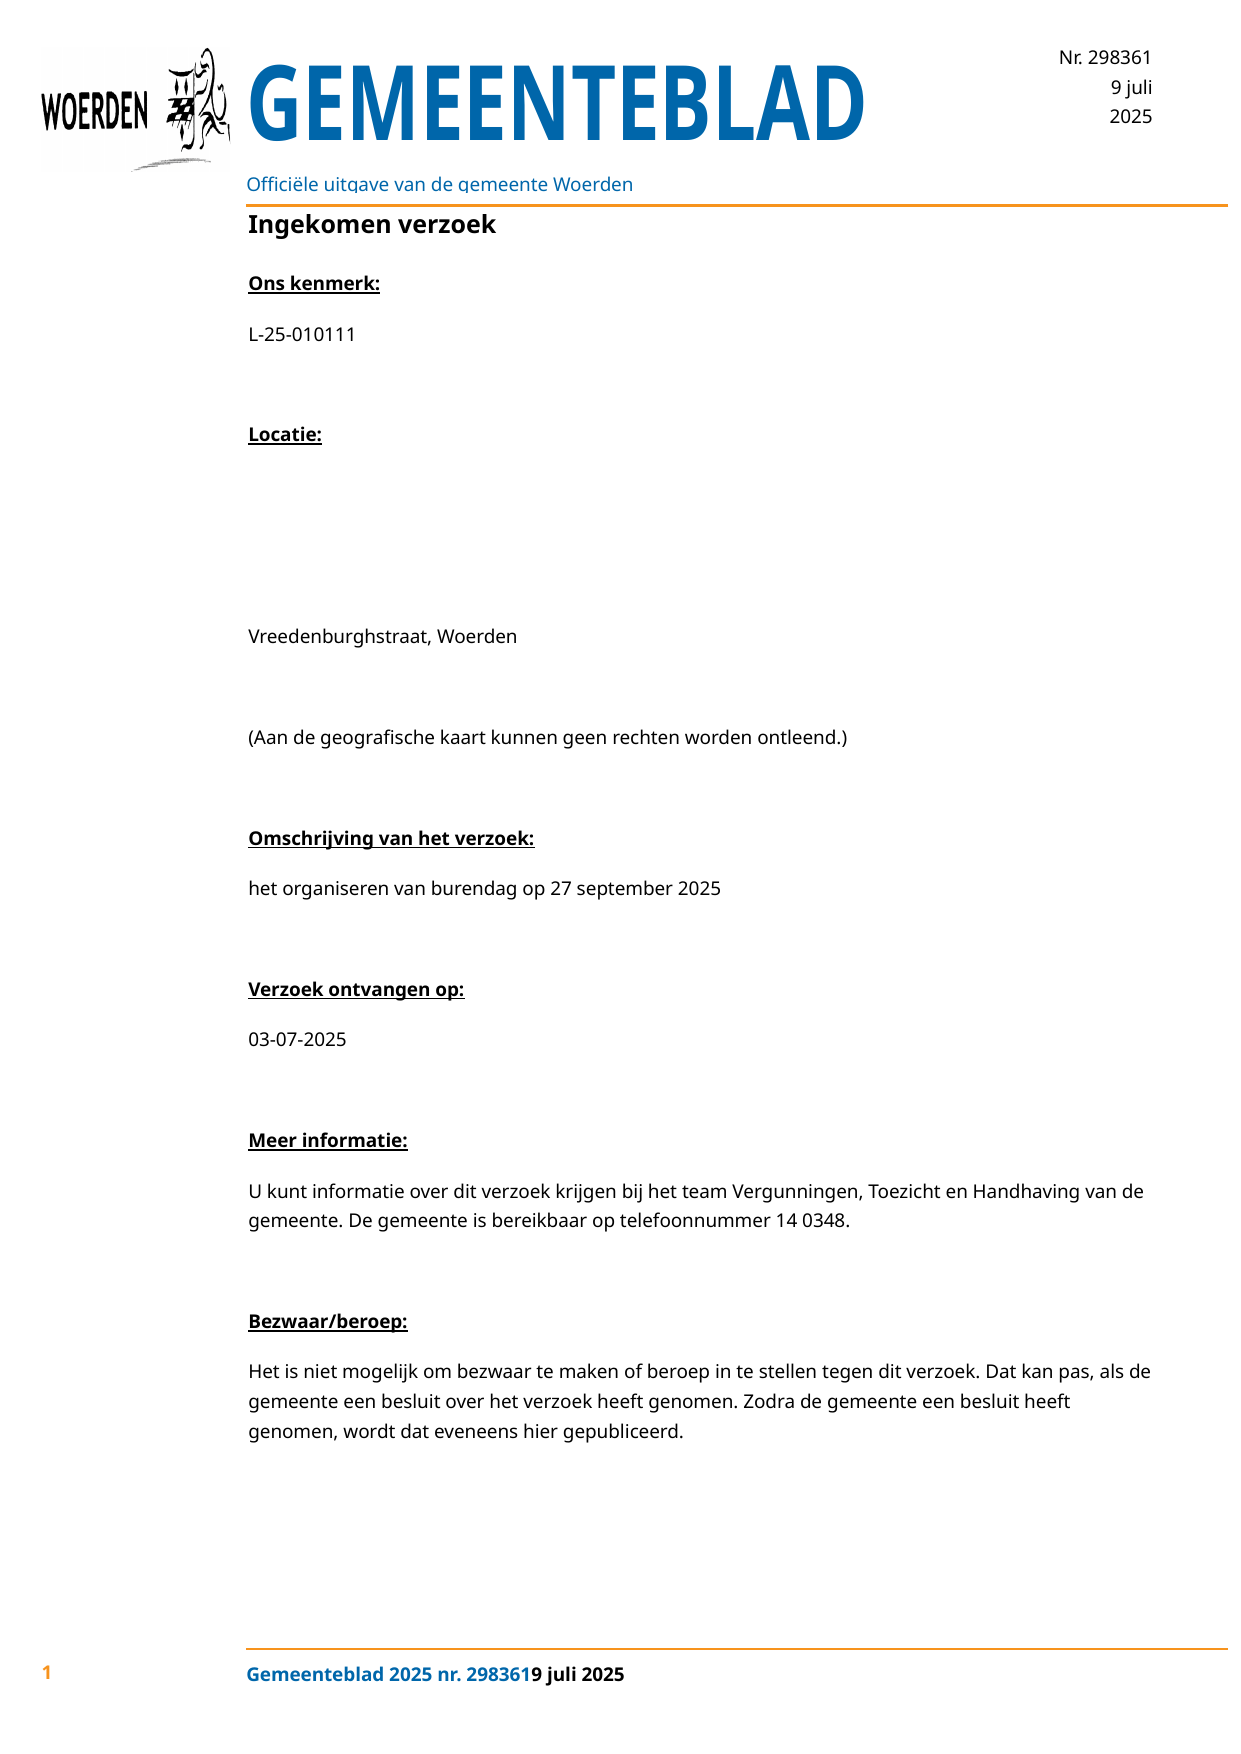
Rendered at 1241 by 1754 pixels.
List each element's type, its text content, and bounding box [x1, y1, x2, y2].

text Locatie: [248, 422, 1152, 447]
text Het is niet mogelijk om bezwaar te maken of beroep in te stellen tegen dit verzoek. Dat kan pas, als de gemeente een besluit over het verzoek heeft genomen. Zodra de gemeente een besluit heeft genomen, wordt dat eveneens hier gepubliceerd. [248, 1359, 1152, 1443]
text 03-07-2025 [248, 1027, 1152, 1052]
picture [41, 47, 231, 172]
text Bezwaar/beroep: [248, 1308, 1152, 1334]
text Vreedenburghstraat, Woerden [248, 623, 1152, 649]
text Omschrijving van het verzoek: [248, 825, 1152, 851]
text L-25-010111 [248, 321, 1152, 346]
text Verzoek ontvangen op: [248, 976, 1152, 1002]
text (Aan de geografische kaart kunnen geen rechten worden ontleend.) [248, 724, 1152, 750]
text Ons kenmerk: [248, 270, 1152, 296]
text Ingekomen verzoek [248, 207, 1152, 241]
text U kunt informatie over dit verzoek krijgen bij het team Vergunningen, Toezicht en Handhaving van de gemeente. De gemeente is bereikbaar op telefoonnummer 14 0348. [248, 1178, 1152, 1233]
text het organiseren van burendag op 27 september 2025 [248, 875, 1152, 901]
text Meer informatie: [248, 1127, 1152, 1153]
